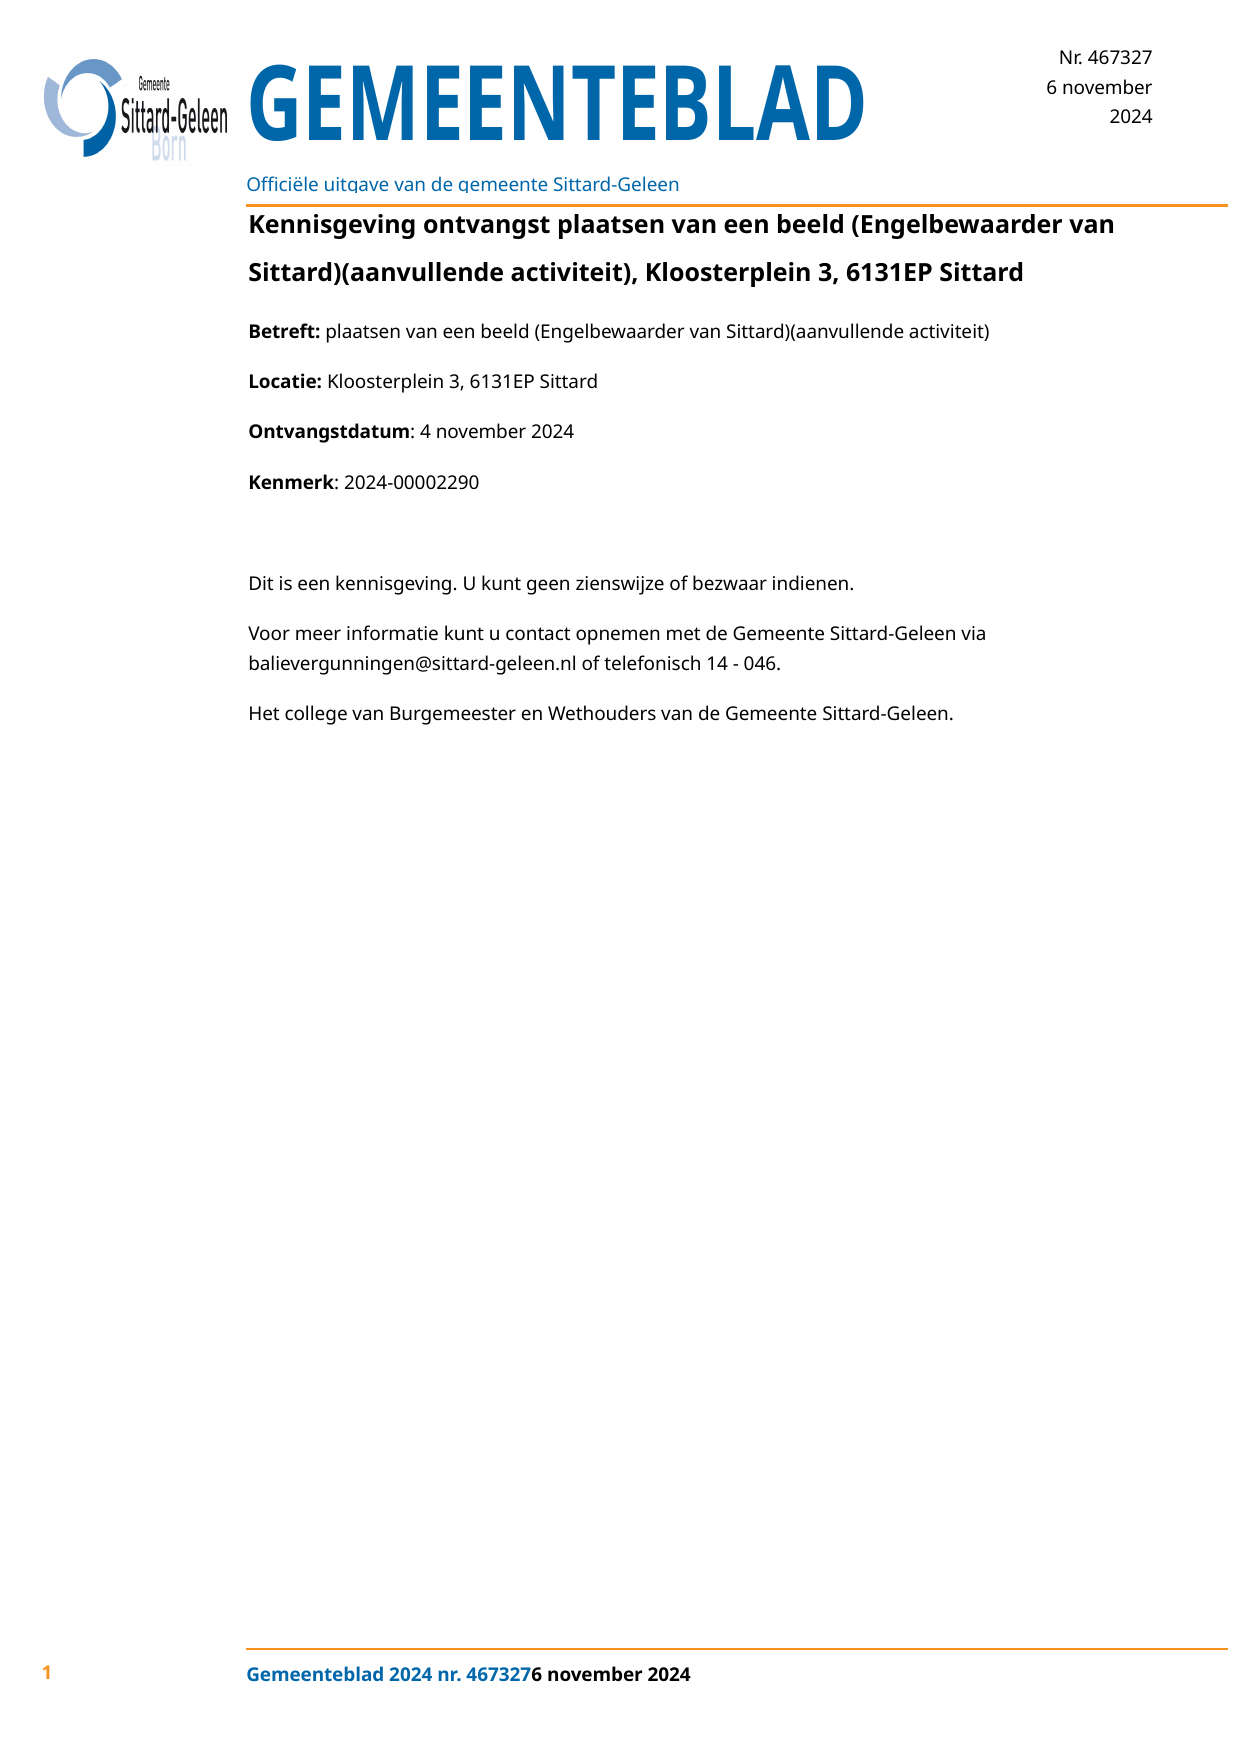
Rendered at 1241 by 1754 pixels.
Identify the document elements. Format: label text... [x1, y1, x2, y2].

text Voor meer informatie kunt u contact opnemen met de Gemeente Sittard-Geleen via balievergunningen@sittard-geleen.nl of telefonisch 14 - 046. [248, 620, 1152, 676]
text Kenmerk: 2024-00002290 [248, 469, 1152, 495]
text Kennisgeving ontvangst plaatsen van een beeld (Engelbewaarder van Sittard)(aanvullende activiteit), Kloosterplein 3, 6131EP Sittard [248, 207, 1152, 288]
text Betreft: plaatsen van een beeld (Engelbewaarder van Sittard)(aanvullende activiteit) [248, 318, 1152, 344]
text Dit is een kennisgeving. U kunt geen zienswijze of bezwaar indienen. [248, 570, 1152, 596]
text Ontvangstdatum: 4 november 2024 [248, 419, 1152, 444]
text Het college van Burgemeester en Wethouders van de Gemeente Sittard-Geleen. [248, 700, 1152, 726]
picture [41, 47, 231, 172]
text Locatie: Kloosterplein 3, 6131EP Sittard [248, 368, 1152, 394]
